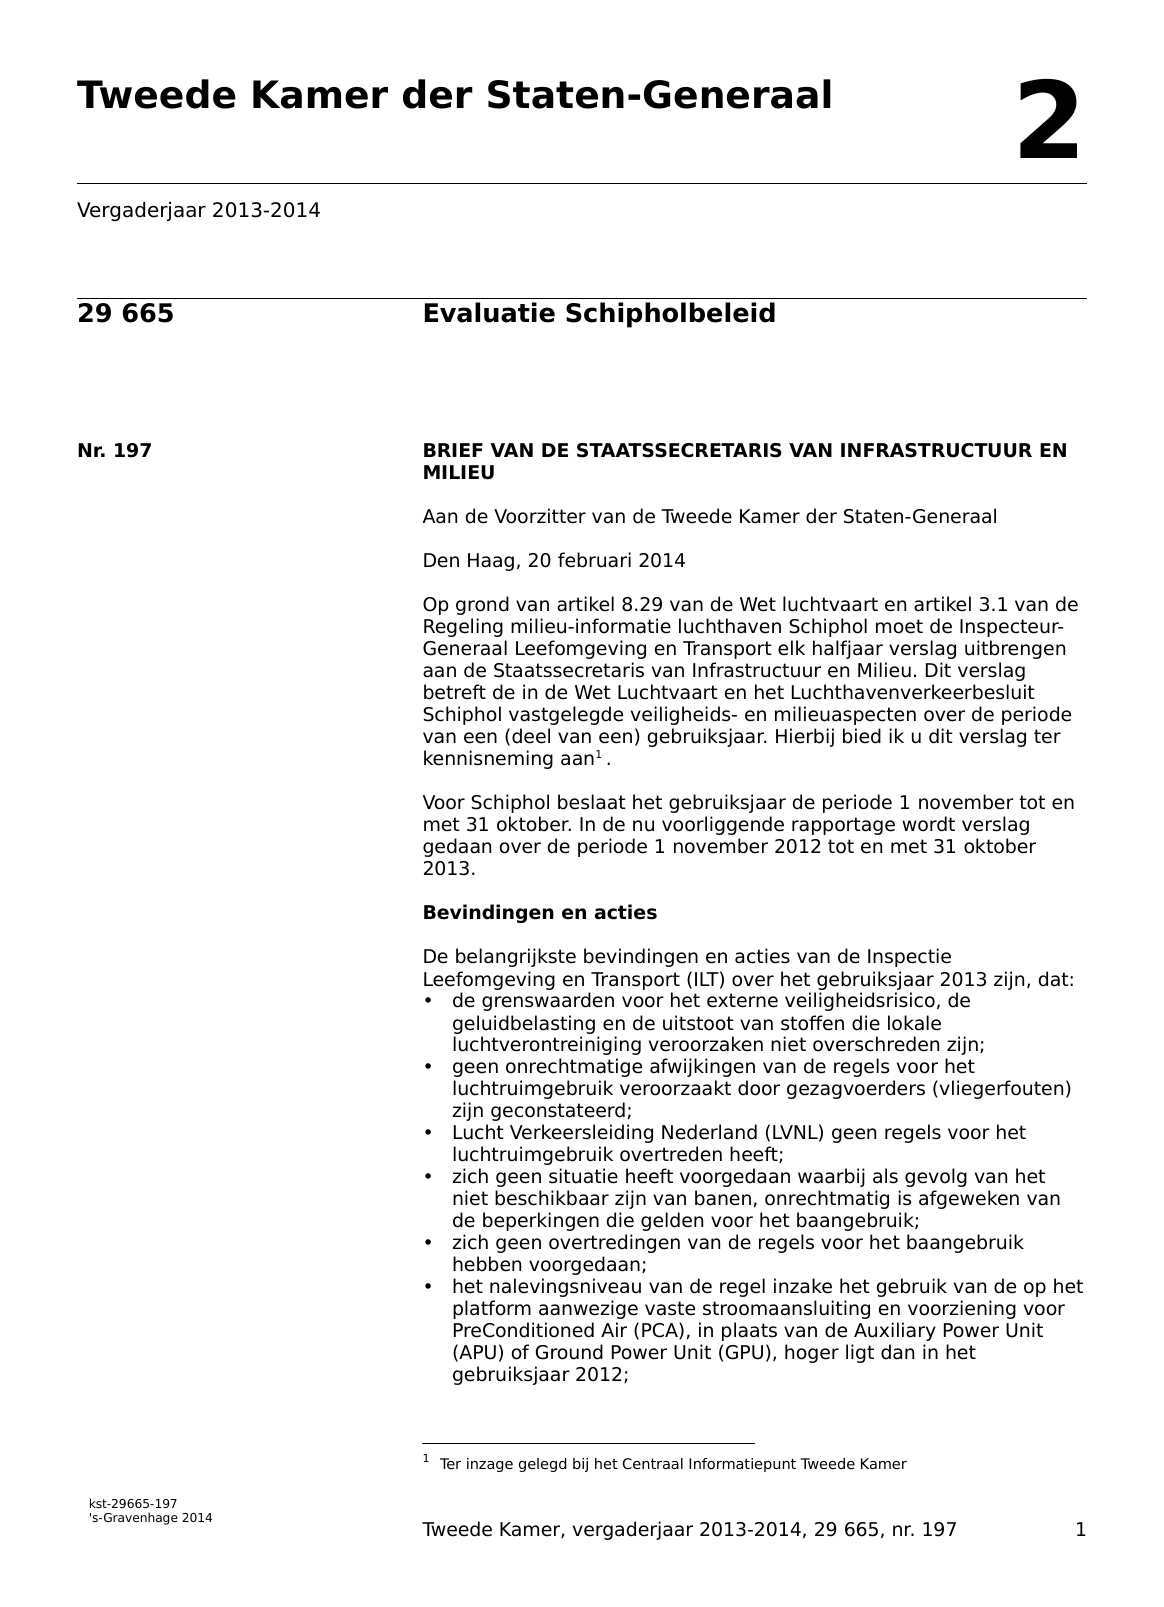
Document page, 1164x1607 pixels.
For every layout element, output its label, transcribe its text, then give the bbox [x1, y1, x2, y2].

text 's-Gravenhage 2014 [88, 1511, 323, 1525]
subtitle 29 665 Evaluatie Schipholbeleid [77, 299, 1087, 329]
text • zich geen situatie heeft voorgedaan waarbij als gevolg van het niet beschikbaar zijn van banen, onrechtmatig is afgeweken van de beperkingen die gelden voor het baangebruik; [422, 1166, 1087, 1232]
table_header 2 [886, 59, 1087, 183]
text Aan de Voorzitter van de Tweede Kamer der Staten-Generaal [422, 506, 1087, 528]
text kst-29665-197 [88, 1497, 323, 1511]
table_cell Vergaderjaar 2013-2014 [77, 184, 1087, 298]
text Voor Schiphol beslaat het gebruiksjaar de periode 1 november tot en met 31 oktober. In de nu voorliggende rapportage wordt verslag gedaan over de periode 1 november 2012 tot en met 31 oktober 2013. [422, 792, 1087, 880]
text Ter inzage gelegd bij het Centraal Informatiepunt Tweede Kamer [422, 1452, 1087, 1474]
text • het nalevingsniveau van de regel inzake het gebruik van de op het platform aanwezige vaste stroomaansluiting en voorziening voor PreConditioned Air (PCA), in plaats van de Auxiliary Power Unit (APU) of Ground Power Unit (GPU), hoger ligt dan in het gebruiksjaar 2012; [422, 1276, 1087, 1386]
subtitle Bevindingen en acties [422, 902, 1087, 924]
text Den Haag, 20 februari 2014 [422, 550, 1087, 572]
text De belangrijkste bevindingen en acties van de Inspectie Leefomgeving en Transport (ILT) over het gebruiksjaar 2013 zijn, dat: [422, 946, 1087, 990]
table_header Tweede Kamer der Staten-Generaal [77, 59, 886, 183]
text • de grenswaarden voor het externe veiligheidsrisico, de geluidbelasting en de uitstoot van stoffen die lokale luchtverontreiniging veroorzaken niet overschreden zijn; [422, 990, 1087, 1056]
text • zich geen overtredingen van de regels voor het baangebruik hebben voorgedaan; [422, 1232, 1087, 1276]
text • geen onrechtmatige afwijkingen van de regels voor het luchtruimgebruik veroorzaakt door gezagvoerders (vliegerfouten) zijn geconstateerd; [422, 1056, 1087, 1122]
text Op grond van artikel 8.29 van de Wet luchtvaart en artikel 3.1 van de Regeling milieu-informatie luchthaven Schiphol moet de Inspecteur-Generaal Leefomgeving en Transport elk halfjaar verslag uitbrengen aan de Staatssecretaris van Infrastructuur en Milieu. Dit verslag betreft de in de Wet Luchtvaart en het Luchthavenverkeerbesluit Schiphol vastgelegde veiligheids- en milieuaspecten over de periode van een (deel van een) gebruiksjaar. Hierbij bied ik u dit verslag ter kennisneming aan. [422, 594, 1087, 770]
subtitle Nr. 197 BRIEF VAN DE STAATSSECRETARIS VAN INFRASTRUCTUUR EN MILIEU [77, 440, 1087, 484]
text • Lucht Verkeersleiding Nederland (LVNL) geen regels voor het luchtruimgebruik overtreden heeft; [422, 1122, 1087, 1166]
